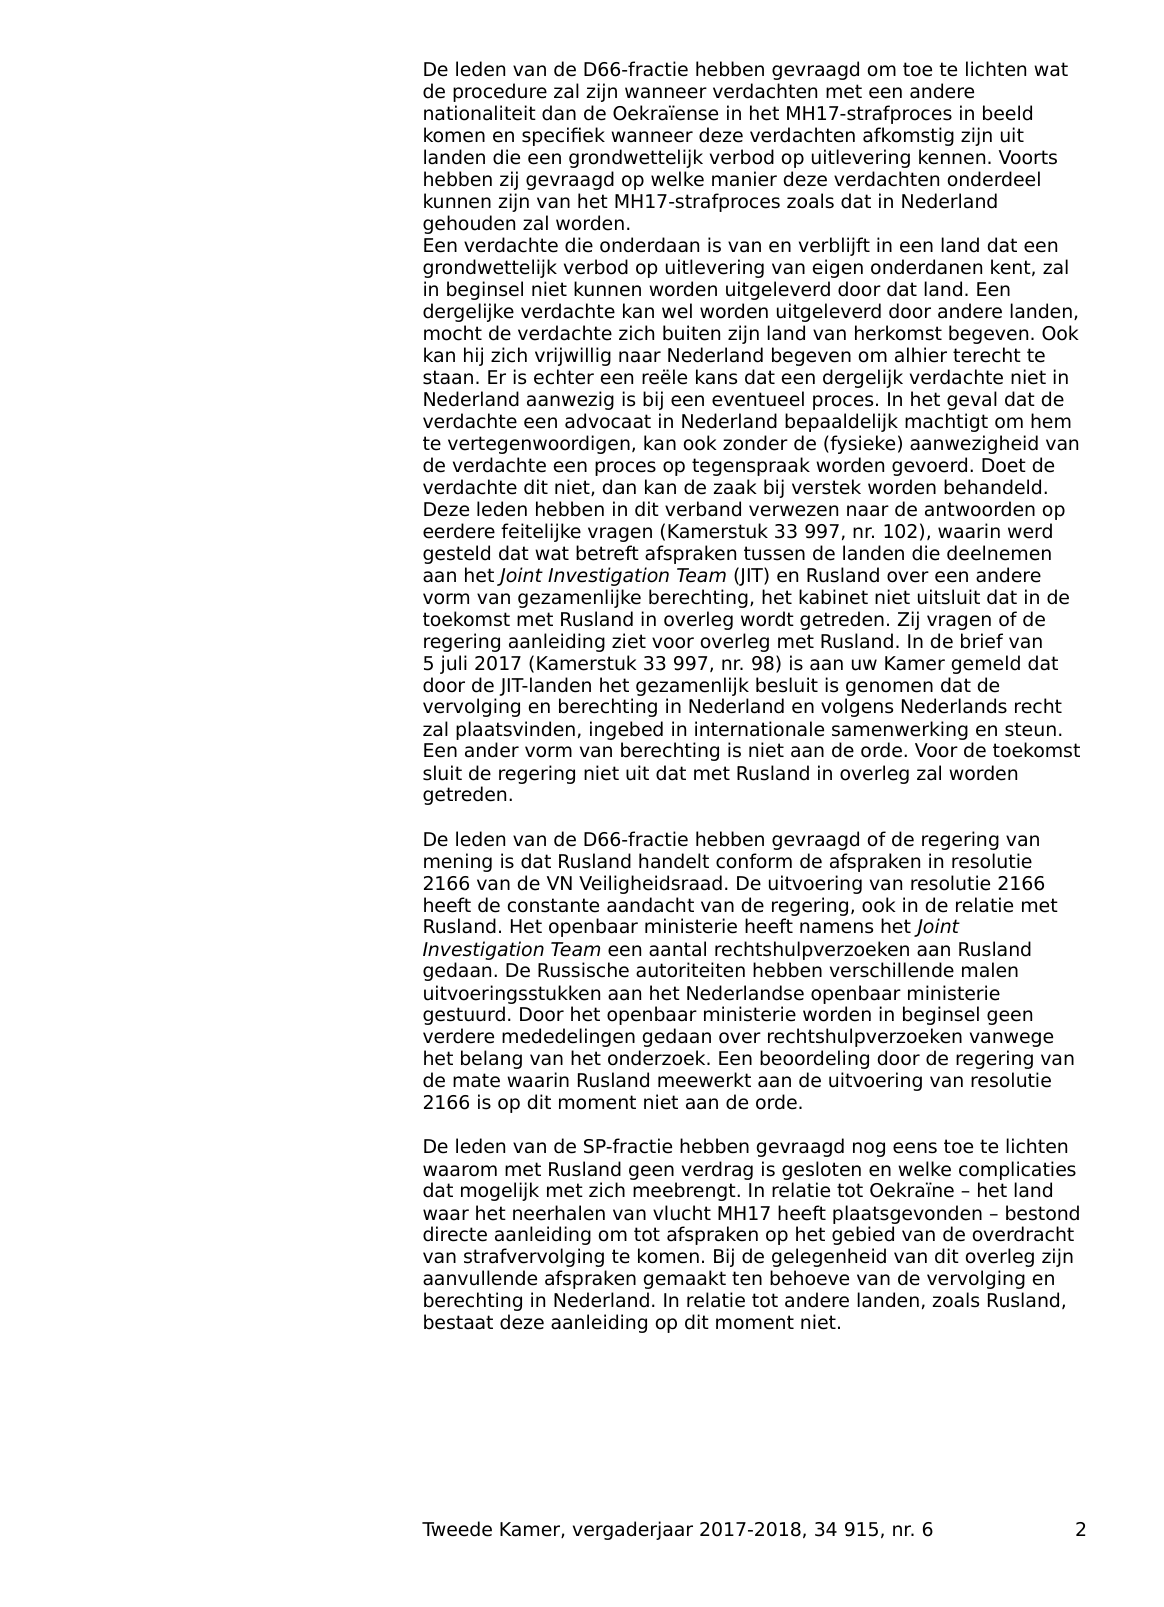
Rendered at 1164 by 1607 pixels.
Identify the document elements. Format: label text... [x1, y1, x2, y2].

text De leden van de SP-fractie hebben gevraagd nog eens toe te lichten waarom met Rusland geen verdrag is gesloten en welke complicaties dat mogelijk met zich meebrengt. In relatie tot Oekraïne – het land waar het neerhalen van vlucht MH17 heeft plaatsgevonden – bestond directe aanleiding om tot afspraken op het gebied van de overdracht van strafvervolging te komen. Bij de gelegenheid van dit overleg zijn aanvullende afspraken gemaakt ten behoeve van de vervolging en berechting in Nederland. In relatie tot andere landen, zoals Rusland, bestaat deze aanleiding op dit moment niet. [422, 1136, 1087, 1334]
text De leden van de D66-fractie hebben gevraagd of de regering van mening is dat Rusland handelt conform de afspraken in resolutie 2166 van de VN Veiligheidsraad. De uitvoering van resolutie 2166 heeft de constante aandacht van de regering, ook in de relatie met Rusland. Het openbaar ministerie heeft namens het Joint Investigation Team een aantal rechtshulpverzoeken aan Rusland gedaan. De Russische autoriteiten hebben verschillende malen uitvoeringsstukken aan het Nederlandse openbaar ministerie gestuurd. Door het openbaar ministerie worden in beginsel geen verdere mededelingen gedaan over rechtshulpverzoeken vanwege het belang van het onderzoek. Een beoordeling door de regering van de mate waarin Rusland meewerkt aan de uitvoering van resolutie 2166 is op dit moment niet aan de orde. [422, 828, 1087, 1114]
text Deze leden hebben in dit verband verwezen naar de antwoorden op eerdere feitelijke vragen (Kamerstuk 33 997, nr. 102), waarin werd gesteld dat wat betreft afspraken tussen de landen die deelnemen aan het Joint Investigation Team (JIT) en Rusland over een andere vorm van gezamenlijke berechting, het kabinet niet uitsluit dat in de toekomst met Rusland in overleg wordt getreden. Zij vragen of de regering aanleiding ziet voor overleg met Rusland. In de brief van 5 juli 2017 (Kamerstuk 33 997, nr. 98) is aan uw Kamer gemeld dat door de JIT-landen het gezamenlijk besluit is genomen dat de vervolging en berechting in Nederland en volgens Nederlands recht zal plaatsvinden, ingebed in internationale samenwerking en steun. Een ander vorm van berechting is niet aan de orde. Voor de toekomst sluit de regering niet uit dat met Rusland in overleg zal worden getreden. [422, 499, 1087, 806]
text De leden van de D66-fractie hebben gevraagd om toe te lichten wat de procedure zal zijn wanneer verdachten met een andere nationaliteit dan de Oekraïense in het MH17-strafproces in beeld komen en specifiek wanneer deze verdachten afkomstig zijn uit landen die een grondwettelijk verbod op uitlevering kennen. Voorts hebben zij gevraagd op welke manier deze verdachten onderdeel kunnen zijn van het MH17-strafproces zoals dat in Nederland gehouden zal worden. [422, 59, 1087, 235]
text Een verdachte die onderdaan is van en verblijft in een land dat een grondwettelijk verbod op uitlevering van eigen onderdanen kent, zal in beginsel niet kunnen worden uitgeleverd door dat land. Een dergelijke verdachte kan wel worden uitgeleverd door andere landen, mocht de verdachte zich buiten zijn land van herkomst begeven. Ook kan hij zich vrijwillig naar Nederland begeven om alhier terecht te staan. Er is echter een reële kans dat een dergelijk verdachte niet in Nederland aanwezig is bij een eventueel proces. In het geval dat de verdachte een advocaat in Nederland bepaaldelijk machtigt om hem te vertegenwoordigen, kan ook zonder de (fysieke) aanwezigheid van de verdachte een proces op tegenspraak worden gevoerd. Doet de verdachte dit niet, dan kan de zaak bij verstek worden behandeld. [422, 235, 1087, 499]
